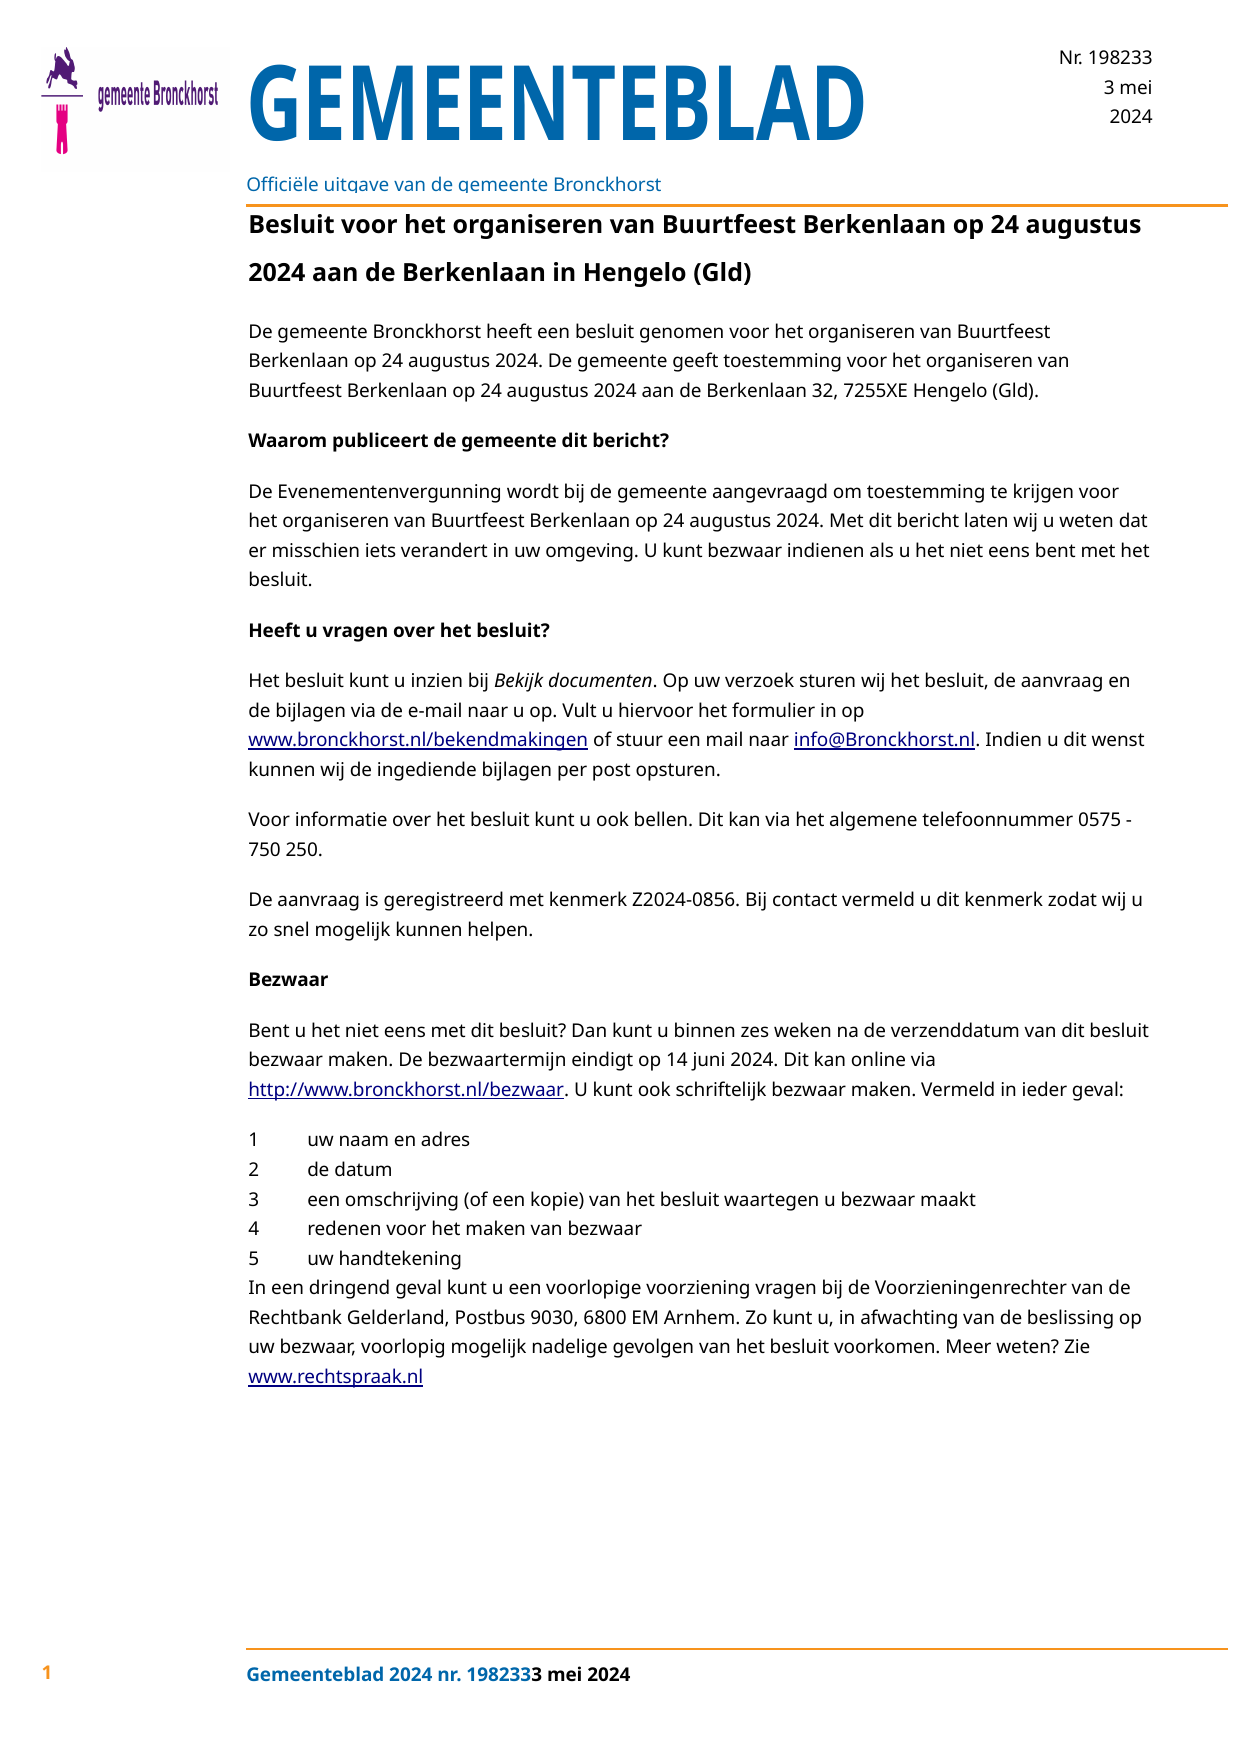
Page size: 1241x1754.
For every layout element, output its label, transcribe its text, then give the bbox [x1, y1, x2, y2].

list een omschrijving (of een kopie) van het besluit waartegen u bezwaar maakt [248, 1186, 1152, 1212]
text Bezwaar [248, 967, 1152, 992]
text In een dringend geval kunt u een voorlopige voorziening vragen bij de Voorzieningenrechter van de Rechtbank Gelderland, Postbus 9030, 6800 EM Arnhem. Zo kunt u, in afwachting van de beslissing op uw bezwaar, voorlopig mogelijk nadelige gevolgen van het besluit voorkomen. Meer weten? Zie www.rechtspraak.nl [248, 1274, 1152, 1389]
text Heeft u vragen over het besluit? [248, 617, 1152, 643]
text Bent u het niet eens met dit besluit? Dan kunt u binnen zes weken na de verzenddatum van dit besluit bezwaar maken. De bezwaartermijn eindigt op 14 juni 2024. Dit kan online via http://www.bronckhorst.nl/bezwaar. U kunt ook schriftelijk bezwaar maken. Vermeld in ieder geval: [248, 1017, 1152, 1102]
picture [41, 47, 231, 172]
text De Evenementenvergunning wordt bij de gemeente aangevraagd om toestemming te krijgen voor het organiseren van Buurtfeest Berkenlaan op 24 augustus 2024. Met dit bericht laten wij u weten dat er misschien iets verandert in uw omgeving. U kunt bezwaar indienen als u het niet eens bent met het besluit. [248, 478, 1152, 592]
text Waarom publiceert de gemeente dit bericht? [248, 427, 1152, 453]
text Voor informatie over het besluit kunt u ook bellen. Dit kan via het algemene telefoonnummer 0575 - 750 250. [248, 807, 1152, 862]
list uw handtekening [248, 1245, 1152, 1271]
text De aanvraag is geregistreerd met kenmerk Z2024-0856. Bij contact vermeld u dit kenmerk zodat wij u zo snel mogelijk kunnen helpen. [248, 887, 1152, 942]
list uw naam en adres [248, 1127, 1152, 1152]
list de datum [248, 1156, 1152, 1182]
text Het besluit kunt u inzien bij Bekijk documenten. Op uw verzoek sturen wij het besluit, de aanvraag en de bijlagen via de e-mail naar u op. Vult u hiervoor het formulier in op www.bronckhorst.nl/bekendmakingen of stuur een mail naar info@Bronckhorst.nl. Indien u dit wenst kunnen wij de ingediende bijlagen per post opsturen. [248, 667, 1152, 782]
text De gemeente Bronckhorst heeft een besluit genomen voor het organiseren van Buurtfeest Berkenlaan op 24 augustus 2024. De gemeente geeft toestemming voor het organiseren van Buurtfeest Berkenlaan op 24 augustus 2024 aan de Berkenlaan 32, 7255XE Hengelo (Gld). [248, 318, 1152, 403]
text Besluit voor het organiseren van Buurtfeest Berkenlaan op 24 augustus 2024 aan de Berkenlaan in Hengelo (Gld) [248, 207, 1152, 288]
list redenen voor het maken van bezwaar [248, 1215, 1152, 1241]
